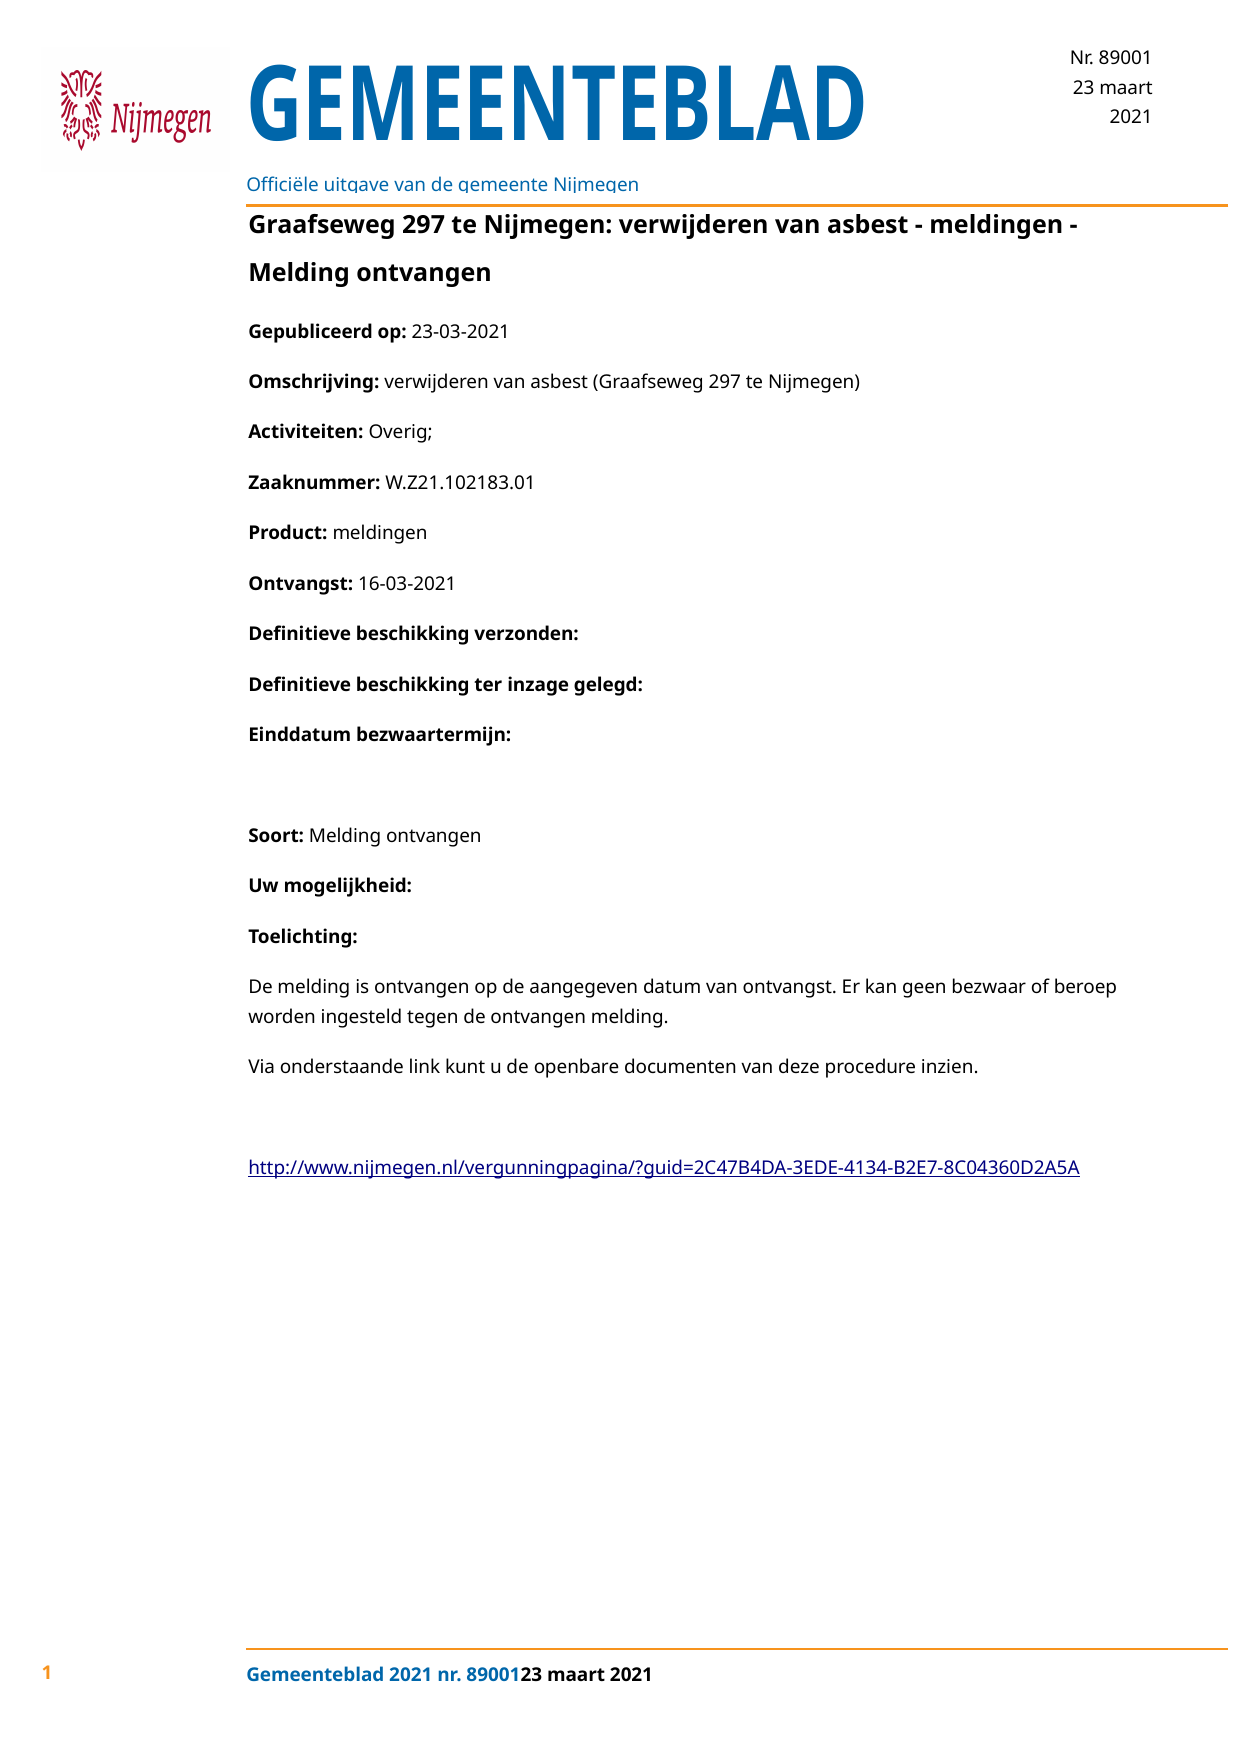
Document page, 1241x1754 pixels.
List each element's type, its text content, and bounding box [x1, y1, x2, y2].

text De melding is ontvangen op de aangegeven datum van ontvangst. Er kan geen bezwaar of beroep worden ingesteld tegen de ontvangen melding. [248, 973, 1152, 1029]
text Soort: Melding ontvangen [248, 822, 1152, 848]
text Graafseweg 297 te Nijmegen: verwijderen van asbest - meldingen - Melding ontvangen [248, 207, 1152, 288]
text Omschrijving: verwijderen van asbest (Graafseweg 297 te Nijmegen) [248, 368, 1152, 394]
text Definitieve beschikking verzonden: [248, 620, 1152, 646]
text Toelichting: [248, 923, 1152, 949]
text Ontvangst: 16-03-2021 [248, 570, 1152, 596]
text Activiteiten: Overig; [248, 419, 1152, 444]
text http://www.nijmegen.nl/vergunningpagina/?guid=2C47B4DA-3EDE-4134-B2E7-8C04360D2A5A [248, 1154, 1152, 1180]
picture [41, 47, 231, 172]
text Via onderstaande link kunt u de openbare documenten van deze procedure inzien. [248, 1053, 1152, 1079]
text Definitieve beschikking ter inzage gelegd: [248, 671, 1152, 697]
text Product: meldingen [248, 519, 1152, 545]
text Zaaknummer: W.Z21.102183.01 [248, 469, 1152, 495]
text Uw mogelijkheid: [248, 872, 1152, 898]
text Einddatum bezwaartermijn: [248, 721, 1152, 747]
text Gepubliceerd op: 23-03-2021 [248, 318, 1152, 344]
